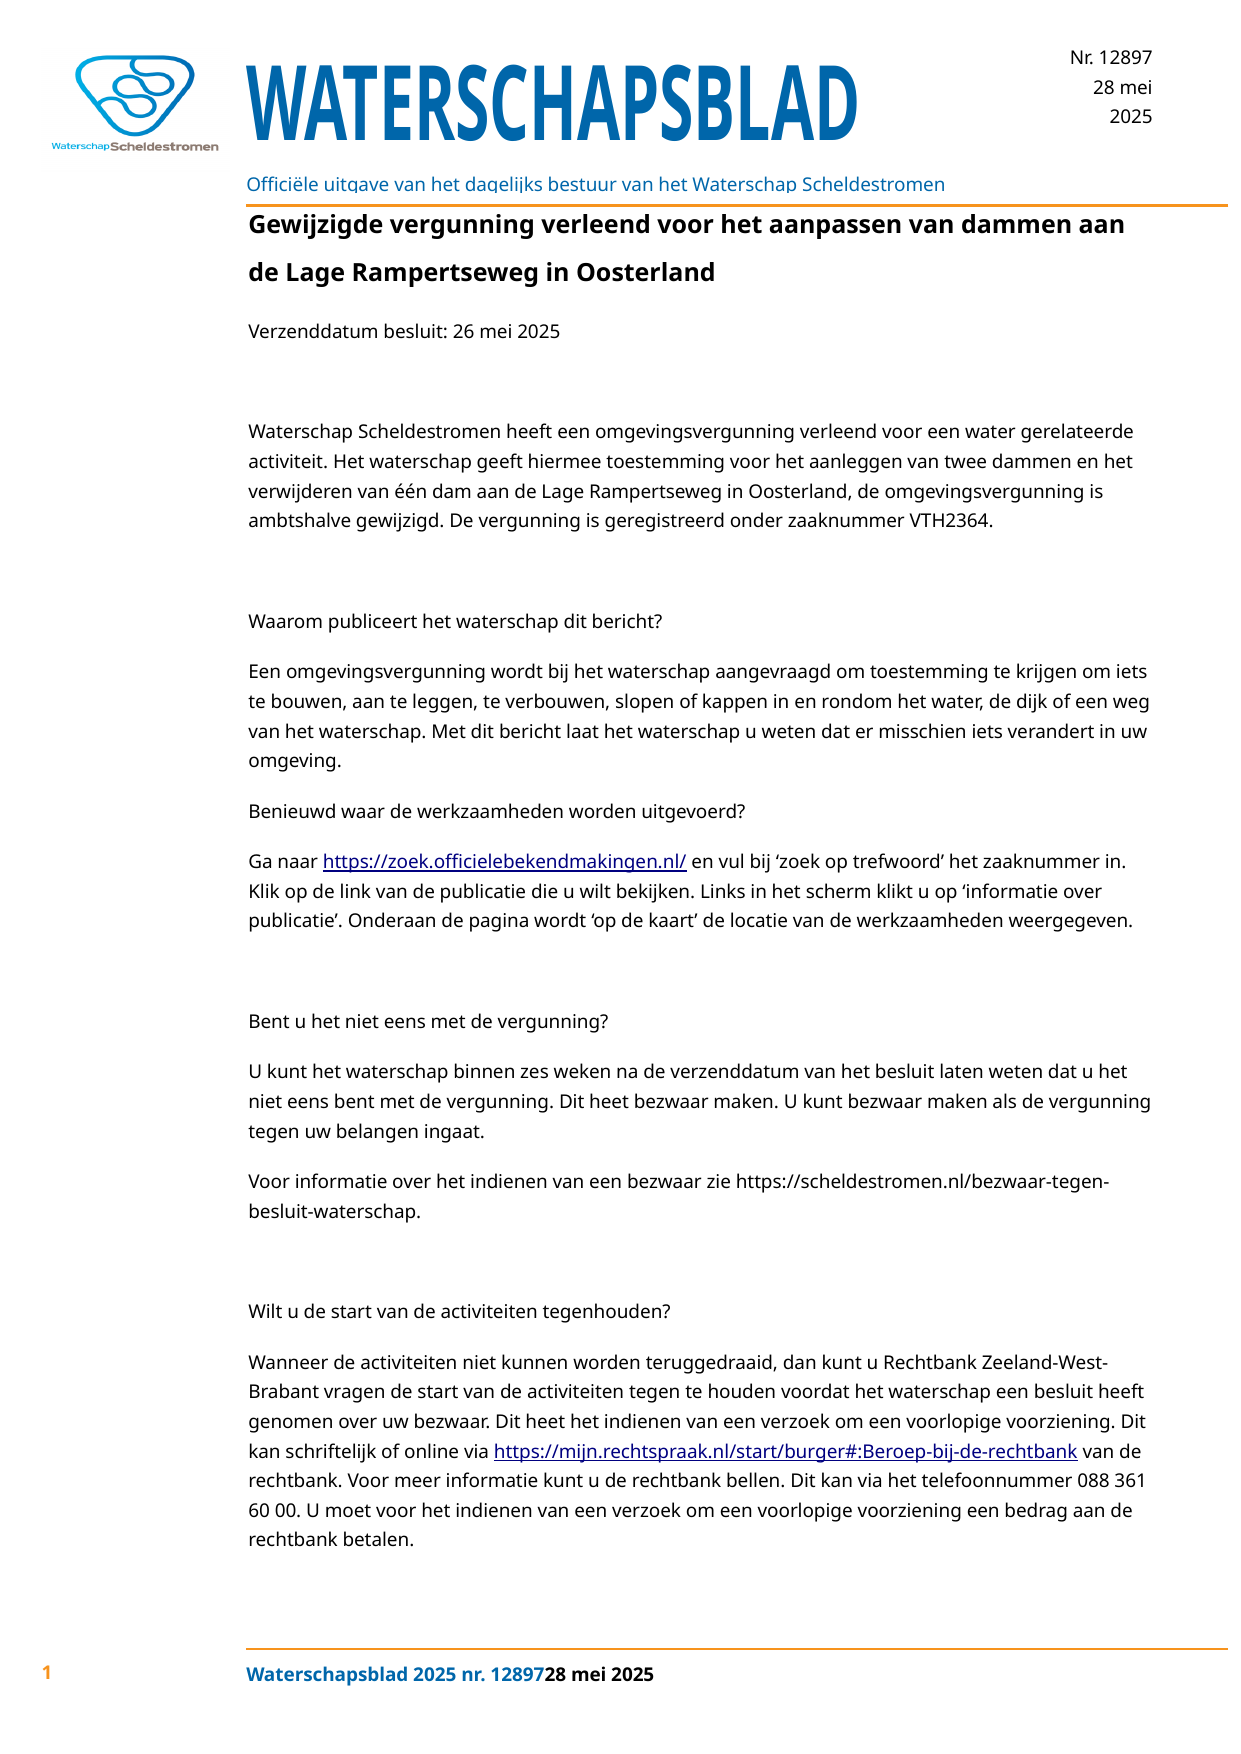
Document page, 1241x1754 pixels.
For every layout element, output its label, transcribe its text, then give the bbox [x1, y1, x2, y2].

picture [41, 47, 231, 172]
text Voor informatie over het indienen van een bezwaar zie https://scheldestromen.nl/bezwaar-tegen-besluit-waterschap. [248, 1168, 1152, 1224]
text Ga naar https://zoek.officielebekendmakingen.nl/ en vul bij ‘zoek op trefwoord’ het zaaknummer in. Klik op de link van de publicatie die u wilt bekijken. Links in het scherm klikt u op ‘informatie over publicatie’. Onderaan de pagina wordt ‘op de kaart’ de locatie van de werkzaamheden weergegeven. [248, 848, 1152, 933]
text Wilt u de start van de activiteiten tegenhouden? [248, 1299, 1152, 1324]
text Waarom publiceert het waterschap dit bericht? [248, 608, 1152, 634]
text Een omgevingsvergunning wordt bij het waterschap aangevraagd om toestemming te krijgen om iets te bouwen, aan te leggen, te verbouwen, slopen of kappen in en rondom het water, de dijk of een weg van het waterschap. Met dit bericht laat het waterschap u weten dat er misschien iets verandert in uw omgeving. [248, 659, 1152, 773]
text Wanneer de activiteiten niet kunnen worden teruggedraaid, dan kunt u Rechtbank Zeeland-West-Brabant vragen de start van de activiteiten tegen te houden voordat het waterschap een besluit heeft genomen over uw bezwaar. Dit heet het indienen van een verzoek om een voorlopige voorziening. Dit kan schriftelijk of online via https://mijn.rechtspraak.nl/start/burger#:Beroep-bij-de-rechtbank van de rechtbank. Voor meer informatie kunt u de rechtbank bellen. Dit kan via het telefoonnummer 088 361 60 00. U moet voor het indienen van een verzoek om een voorlopige voorziening een bedrag aan de rechtbank betalen. [248, 1349, 1152, 1552]
text Waterschap Scheldestromen heeft een omgevingsvergunning verleend voor een water gerelateerde activiteit. Het waterschap geeft hiermee toestemming voor het aanleggen van twee dammen en het verwijderen van één dam aan de Lage Rampertseweg in Oosterland, de omgevingsvergunning is ambtshalve gewijzigd. De vergunning is geregistreerd onder zaaknummer VTH2364. [248, 419, 1152, 533]
text Bent u het niet eens met de vergunning? [248, 1008, 1152, 1034]
text Verzenddatum besluit: 26 mei 2025 [248, 318, 1152, 344]
text Gewijzigde vergunning verleend voor het aanpassen van dammen aan de Lage Rampertseweg in Oosterland [248, 207, 1152, 288]
text U kunt het waterschap binnen zes weken na de verzenddatum van het besluit laten weten dat u het niet eens bent met de vergunning. Dit heet bezwaar maken. U kunt bezwaar maken als de vergunning tegen uw belangen ingaat. [248, 1059, 1152, 1144]
text Benieuwd waar de werkzaamheden worden uitgevoerd? [248, 798, 1152, 824]
